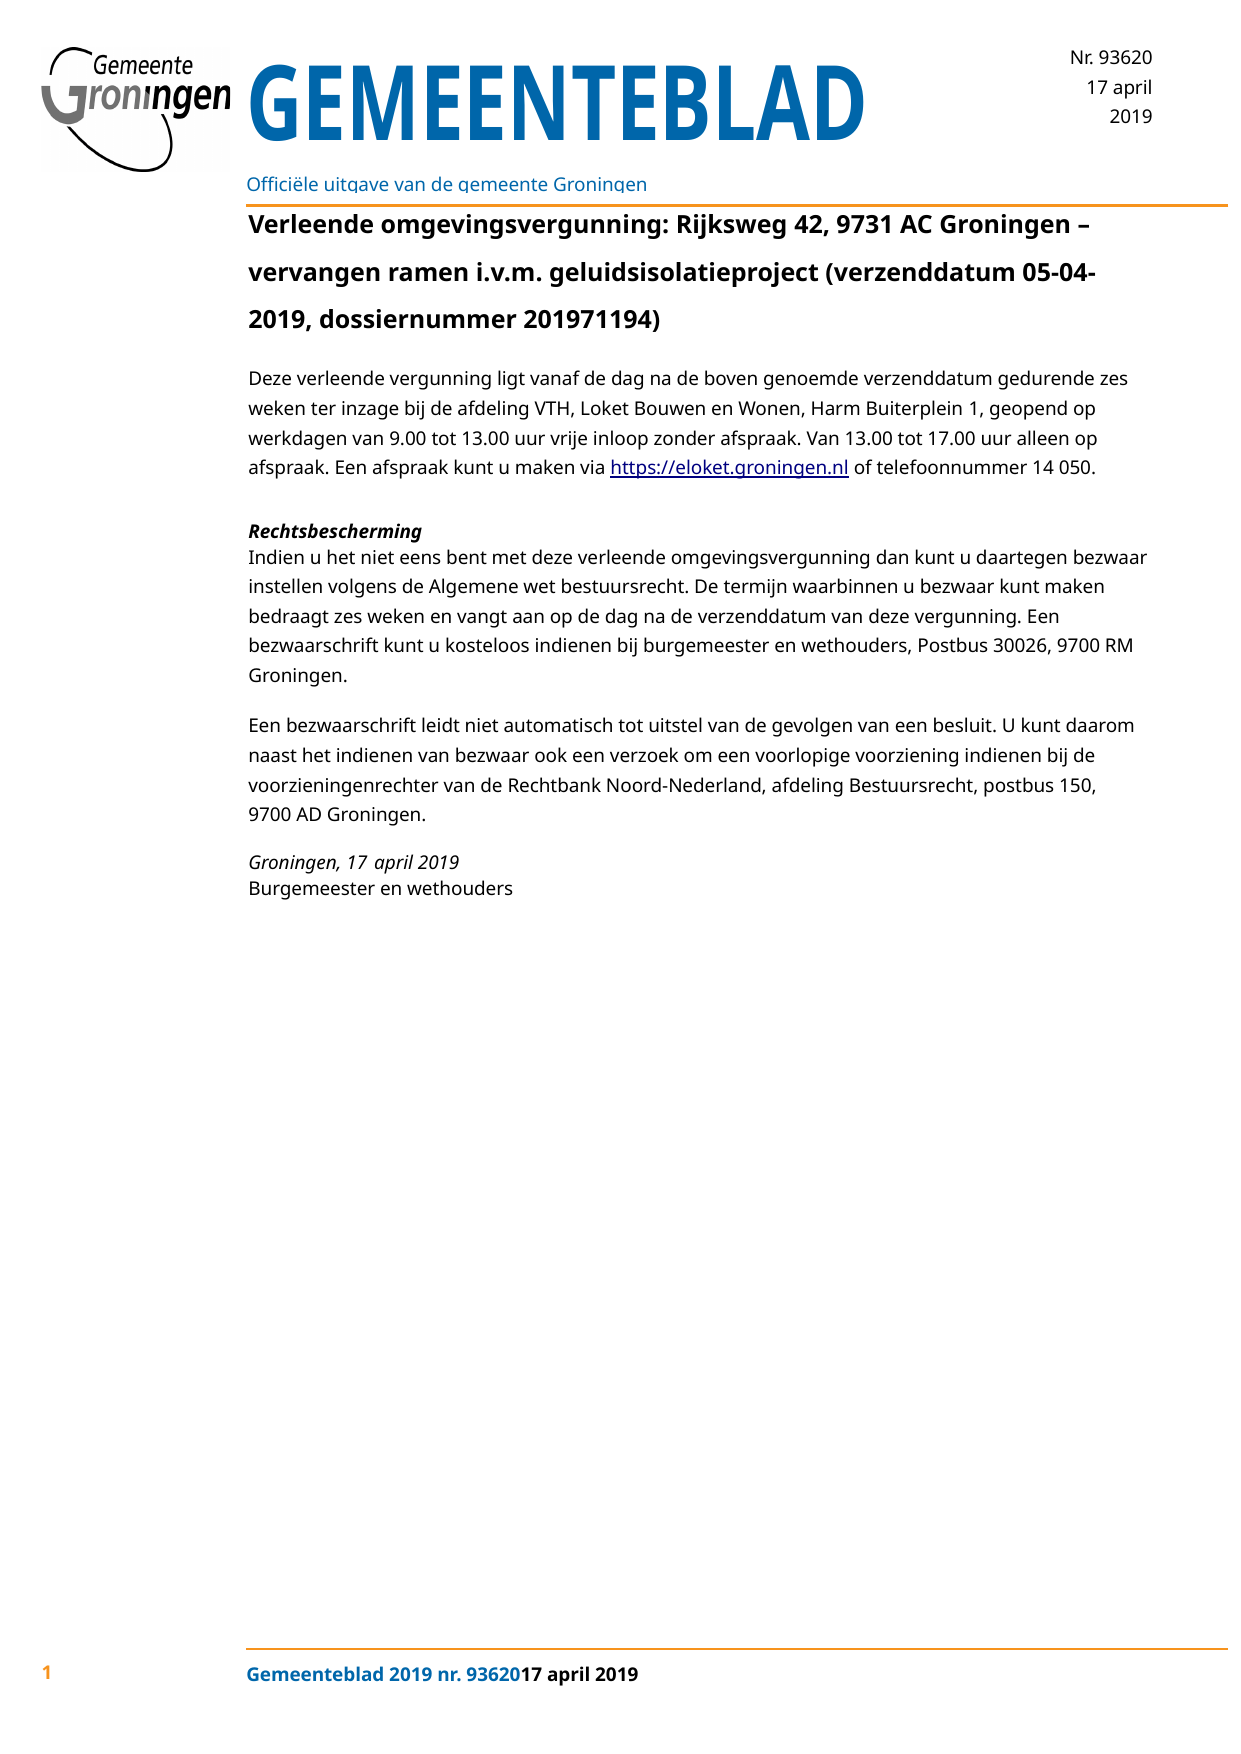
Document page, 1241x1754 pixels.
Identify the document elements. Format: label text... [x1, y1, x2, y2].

text Verleende omgevingsvergunning: Rijksweg 42, 9731 AC Groningen – vervangen ramen i.v.m. geluidsisolatieproject (verzenddatum 05-04-2019, dossiernummer 201971194) [248, 207, 1152, 336]
text Groningen, 17 april 2019 [248, 849, 1152, 875]
text Deze verleende vergunning ligt vanaf de dag na de boven genoemde verzenddatum gedurende zes weken ter inzage bij de afdeling VTH, Loket Bouwen en Wonen, Harm Buiterplein 1, geopend op werkdagen van 9.00 tot 13.00 uur vrije inloop zonder afspraak. Van 13.00 tot 17.00 uur alleen op afspraak. Een afspraak kunt u maken via https://eloket.groningen.nl of telefoonnummer 14 050. [248, 366, 1152, 480]
text Burgemeester en wethouders [248, 875, 1152, 901]
text Een bezwaarschrift leidt niet automatisch tot uitstel van de gevolgen van een besluit. U kunt daarom naast het indienen van bezwaar ook een verzoek om een voorlopige voorziening indienen bij de voorzieningenrechter van de Rechtbank Noord-Nederland, afdeling Bestuursrecht, postbus 150, 9700 AD Groningen. [248, 713, 1152, 827]
picture [41, 47, 231, 172]
text Indien u het niet eens bent met deze verleende omgevingsvergunning dan kunt u daartegen bezwaar instellen volgens de Algemene wet bestuursrecht. De termijn waarbinnen u bezwaar kunt maken bedraagt zes weken en vangt aan op de dag na de verzenddatum van deze vergunning. Een bezwaarschrift kunt u kosteloos indienen bij burgemeester en wethouders, Postbus 30026, 9700 RM Groningen. [248, 544, 1152, 688]
text Rechtsbescherming [248, 518, 1152, 544]
